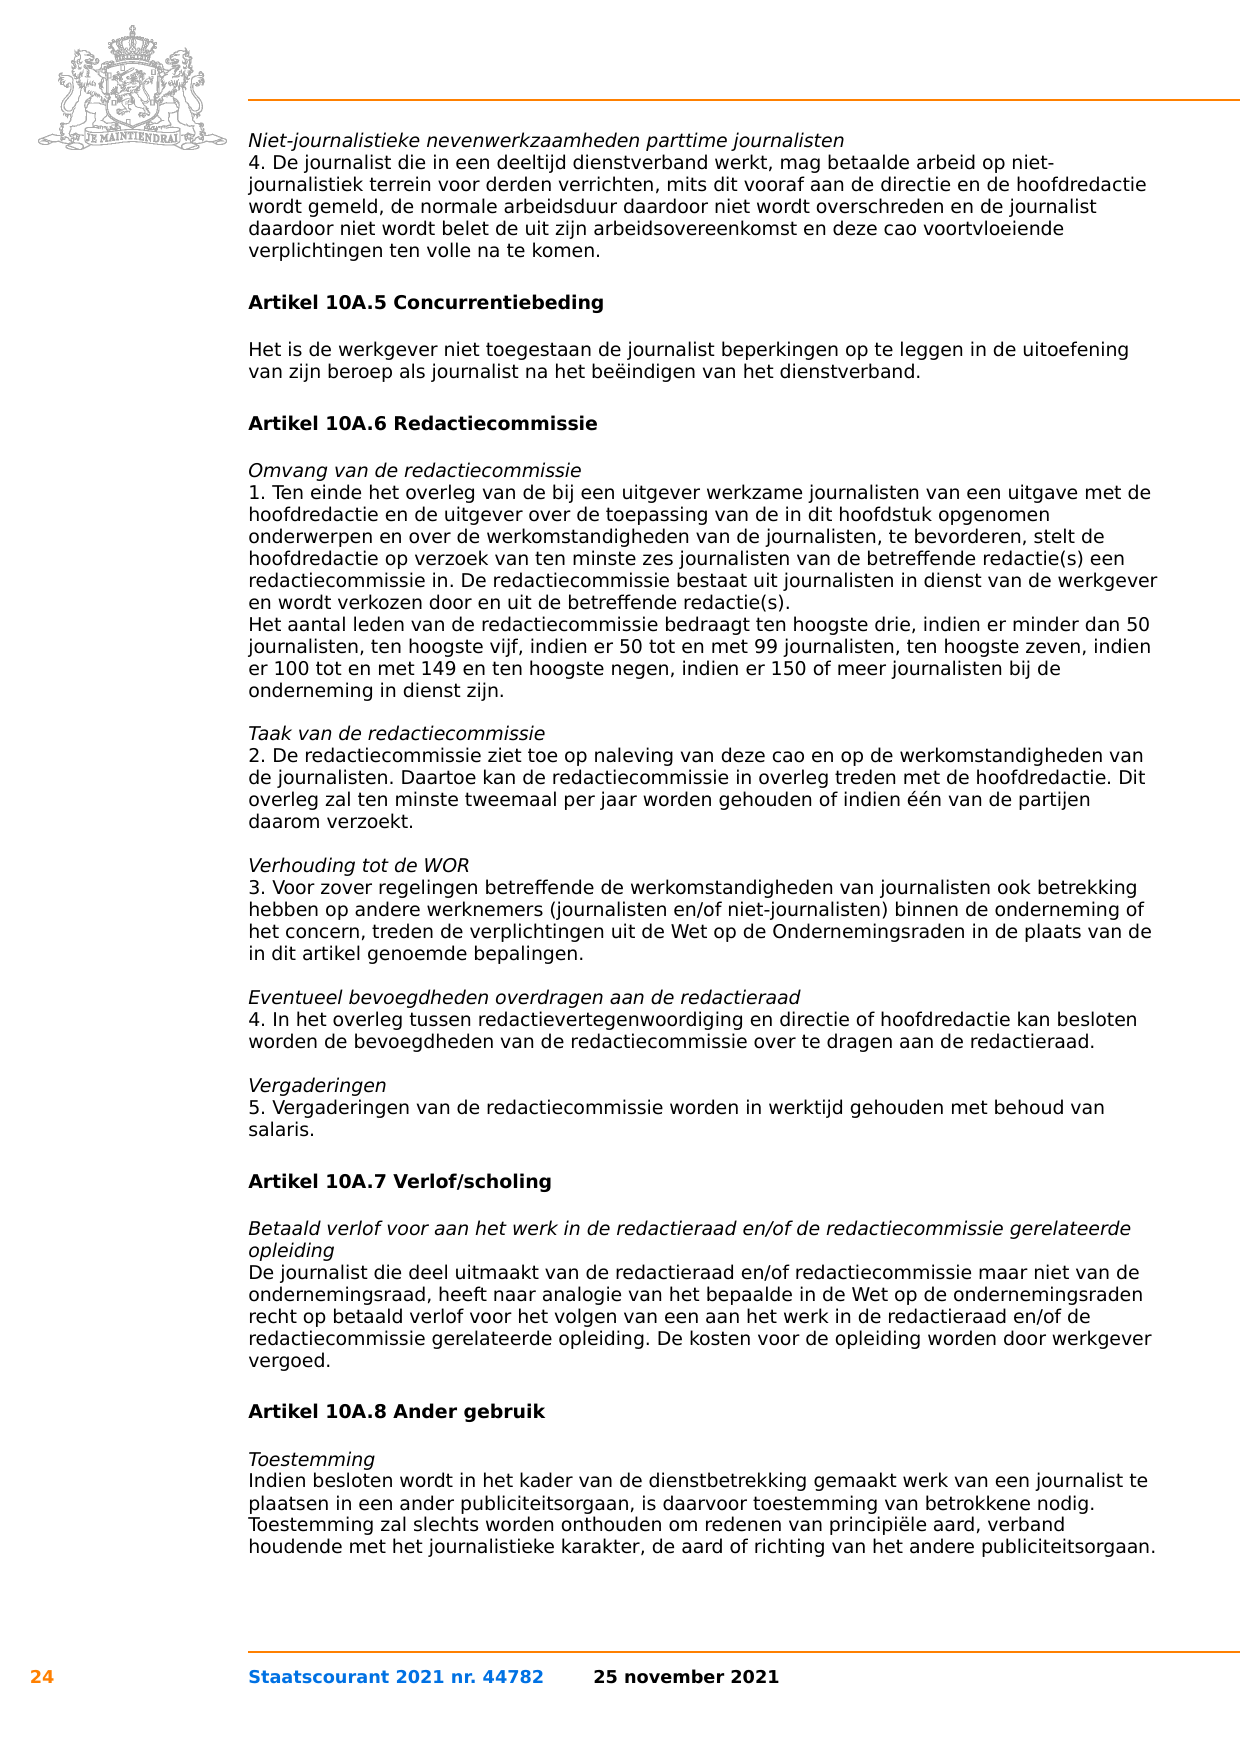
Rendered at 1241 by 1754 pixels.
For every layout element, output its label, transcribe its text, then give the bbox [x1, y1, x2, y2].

subtitle Omvang van de redactiecommissie [248, 460, 1163, 482]
text 4. In het overleg tussen redactievertegenwoordiging en directie of hoofdredactie kan besloten worden de bevoegdheden van de redactiecommissie over te dragen aan de redactieraad. [248, 1009, 1163, 1053]
text Het is de werkgever niet toegestaan de journalist beperkingen op te leggen in de uitoefening van zijn beroep als journalist na het beëindigen van het dienstverband. [248, 339, 1163, 383]
text 5. Vergaderingen van de redactiecommissie worden in werktijd gehouden met behoud van salaris. [248, 1097, 1163, 1141]
text 2. De redactiecommissie ziet toe op naleving van deze cao en op de werkomstandigheden van de journalisten. Daartoe kan de redactiecommissie in overleg treden met de hoofdredactie. Dit overleg zal ten minste tweemaal per jaar worden gehouden of indien één van de partijen daarom verzoekt. [248, 745, 1163, 833]
subtitle Betaald verlof voor aan het werk in de redactieraad en/of de redactiecommissie gerelateerde opleiding [248, 1218, 1163, 1262]
subtitle Artikel 10A.5 Concurrentiebeding [248, 292, 1163, 314]
subtitle Verhouding tot de WOR [248, 855, 1163, 877]
text 1. Ten einde het overleg van de bij een uitgever werkzame journalisten van een uitgave met de hoofdredactie en de uitgever over de toepassing van de in dit hoofdstuk opgenomen onderwerpen en over de werkomstandigheden van de journalisten, te bevorderen, stelt de hoofdredactie op verzoek van ten minste zes journalisten van de betreffende redactie(s) een redactiecommissie in. De redactiecommissie bestaat uit journalisten in dienst van de werkgever en wordt verkozen door en uit de betreffende redactie(s). [248, 482, 1163, 613]
subtitle Eventueel bevoegdheden overdragen aan de redactieraad [248, 987, 1163, 1009]
subtitle Artikel 10A.6 Redactiecommissie [248, 413, 1163, 435]
text Het aantal leden van de redactiecommissie bedraagt ten hoogste drie, indien er minder dan 50 journalisten, ten hoogste vijf, indien er 50 tot en met 99 journalisten, ten hoogste zeven, indien er 100 tot en met 149 en ten hoogste negen, indien er 150 of meer journalisten bij de onderneming in dienst zijn. [248, 613, 1163, 701]
subtitle Artikel 10A.7 Verlof/scholing [248, 1171, 1163, 1193]
subtitle Artikel 10A.8 Ander gebruik [248, 1401, 1163, 1423]
subtitle Vergaderingen [248, 1075, 1163, 1097]
picture [38, 25, 227, 150]
text 4. De journalist die in een deeltijd dienstverband werkt, mag betaalde arbeid op niet-journalistiek terrein voor derden verrichten, mits dit vooraf aan de directie en de hoofdredactie wordt gemeld, de normale arbeidsduur daardoor niet wordt overschreden en de journalist daardoor niet wordt belet de uit zijn arbeidsovereenkomst en deze cao voortvloeiende verplichtingen ten volle na te komen. [248, 152, 1163, 262]
subtitle Toestemming [248, 1448, 1163, 1470]
subtitle Niet-journalistieke nevenwerkzaamheden parttime journalisten [248, 130, 1163, 152]
text De journalist die deel uitmaakt van de redactieraad en/of redactiecommissie maar niet van de ondernemingsraad, heeft naar analogie van het bepaalde in de Wet op de ondernemingsraden recht op betaald verlof voor het volgen van een aan het werk in de redactieraad en/of de redactiecommissie gerelateerde opleiding. De kosten voor de opleiding worden door werkgever vergoed. [248, 1262, 1163, 1371]
text Indien besloten wordt in het kader van de dienstbetrekking gemaakt werk van een journalist te plaatsen in een ander publiciteitsorgaan, is daarvoor toestemming van betrokkene nodig. Toestemming zal slechts worden onthouden om redenen van principiële aard, verband houdende met het journalistieke karakter, de aard of richting van het andere publiciteitsorgaan. [248, 1470, 1163, 1558]
text 3. Voor zover regelingen betreffende de werkomstandigheden van journalisten ook betrekking hebben op andere werknemers (journalisten en/of niet-journalisten) binnen de onderneming of het concern, treden de verplichtingen uit de Wet op de Ondernemingsraden in de plaats van de in dit artikel genoemde bepalingen. [248, 877, 1163, 965]
subtitle Taak van de redactiecommissie [248, 723, 1163, 745]
